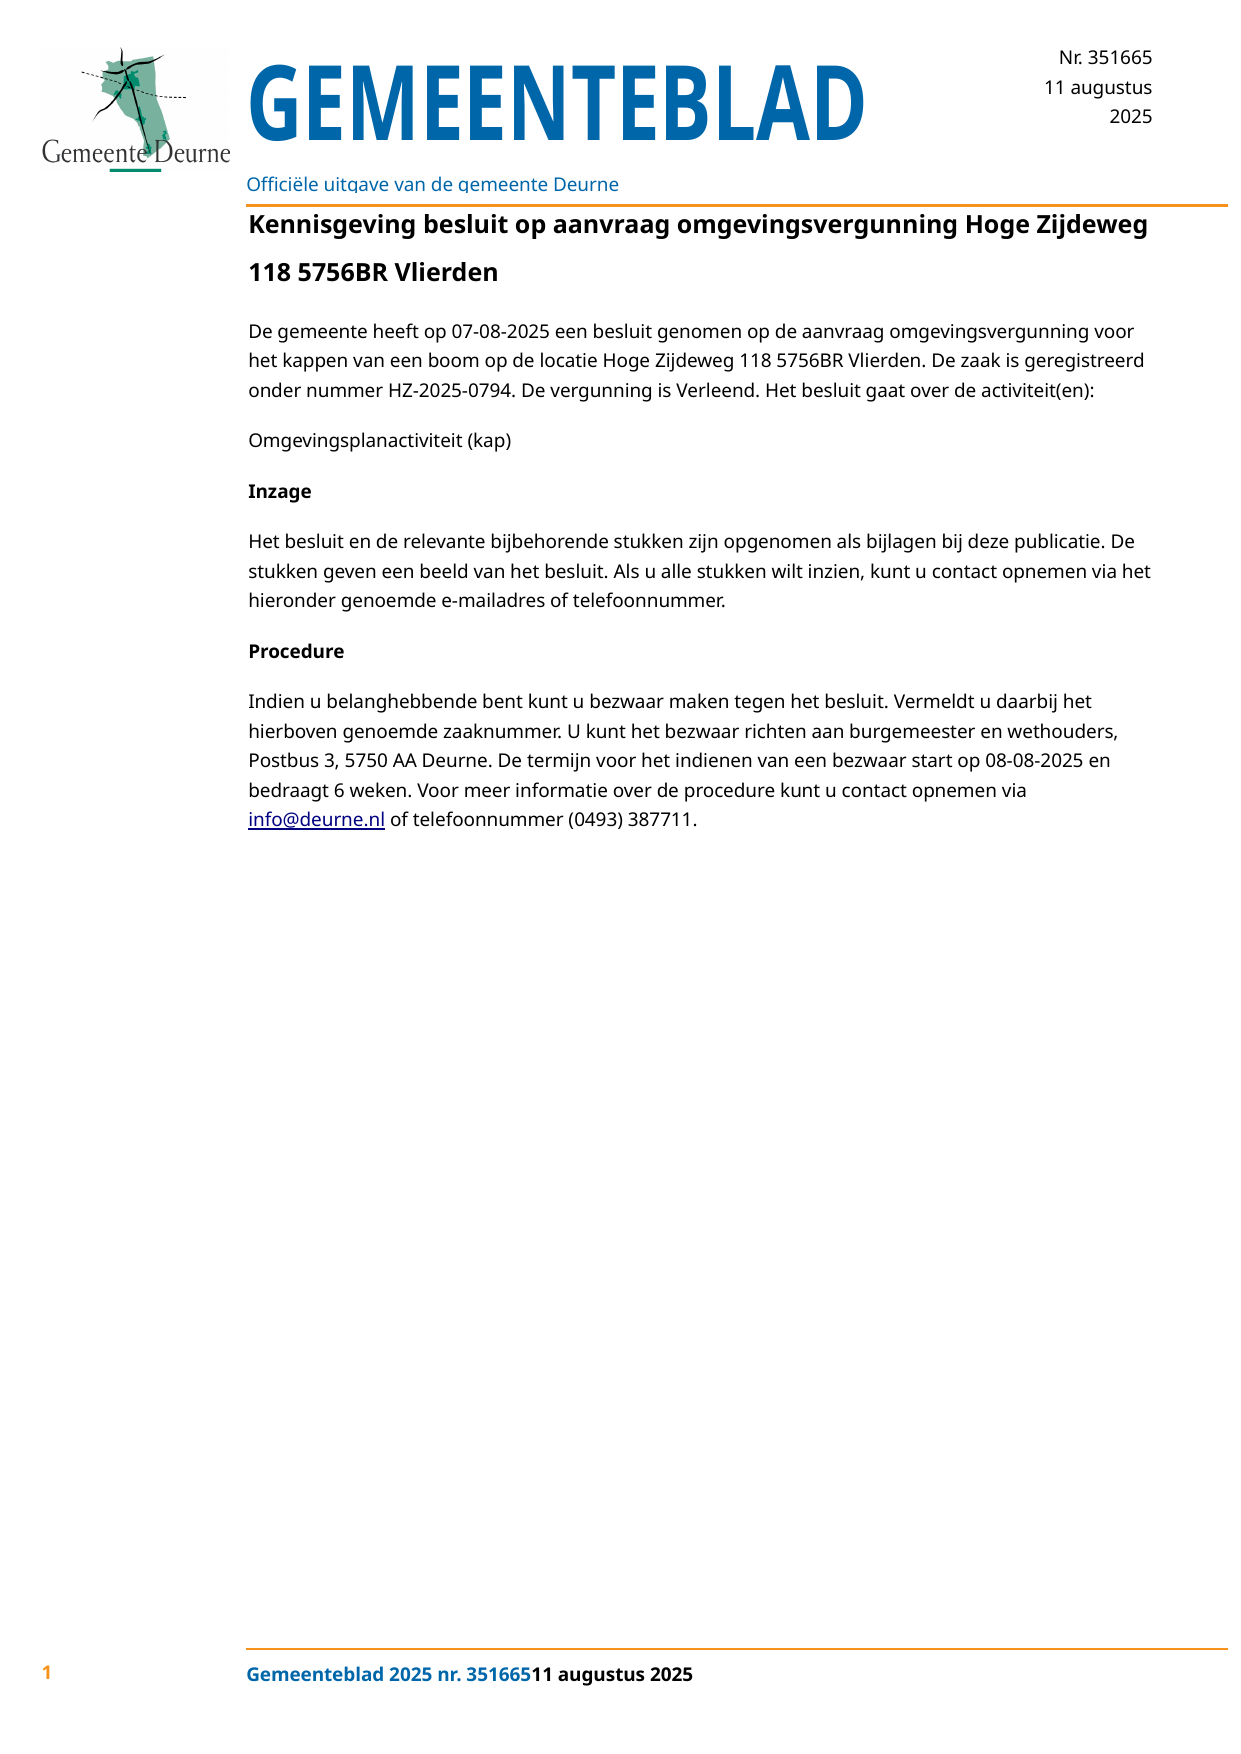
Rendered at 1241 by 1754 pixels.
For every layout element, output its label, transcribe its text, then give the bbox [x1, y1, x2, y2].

text De gemeente heeft op 07-08-2025 een besluit genomen op de aanvraag omgevingsvergunning voor het kappen van een boom op de locatie Hoge Zijdeweg 118 5756BR Vlierden. De zaak is geregistreerd onder nummer HZ-2025-0794. De vergunning is Verleend. Het besluit gaat over de activiteit(en): [248, 318, 1152, 403]
text Kennisgeving besluit op aanvraag omgevingsvergunning Hoge Zijdeweg 118 5756BR Vlierden [248, 207, 1152, 288]
picture [41, 47, 231, 172]
text Het besluit en de relevante bijbehorende stukken zijn opgenomen als bijlagen bij deze publicatie. De stukken geven een beeld van het besluit. Als u alle stukken wilt inzien, kunt u contact opnemen via het hieronder genoemde e-mailadres of telefoonnummer. [248, 528, 1152, 613]
text Inzage [248, 478, 1152, 504]
text Omgevingsplanactiviteit (kap) [248, 427, 1152, 453]
text Indien u belanghebbende bent kunt u bezwaar maken tegen het besluit. Vermeldt u daarbij het hierboven genoemde zaaknummer. U kunt het bezwaar richten aan burgemeester en wethouders, Postbus 3, 5750 AA Deurne. De termijn voor het indienen van een bezwaar start op 08-08-2025 en bedraagt 6 weken. Voor meer informatie over de procedure kunt u contact opnemen via info@deurne.nl of telefoonnummer (0493) 387711. [248, 688, 1152, 832]
text Procedure [248, 638, 1152, 664]
